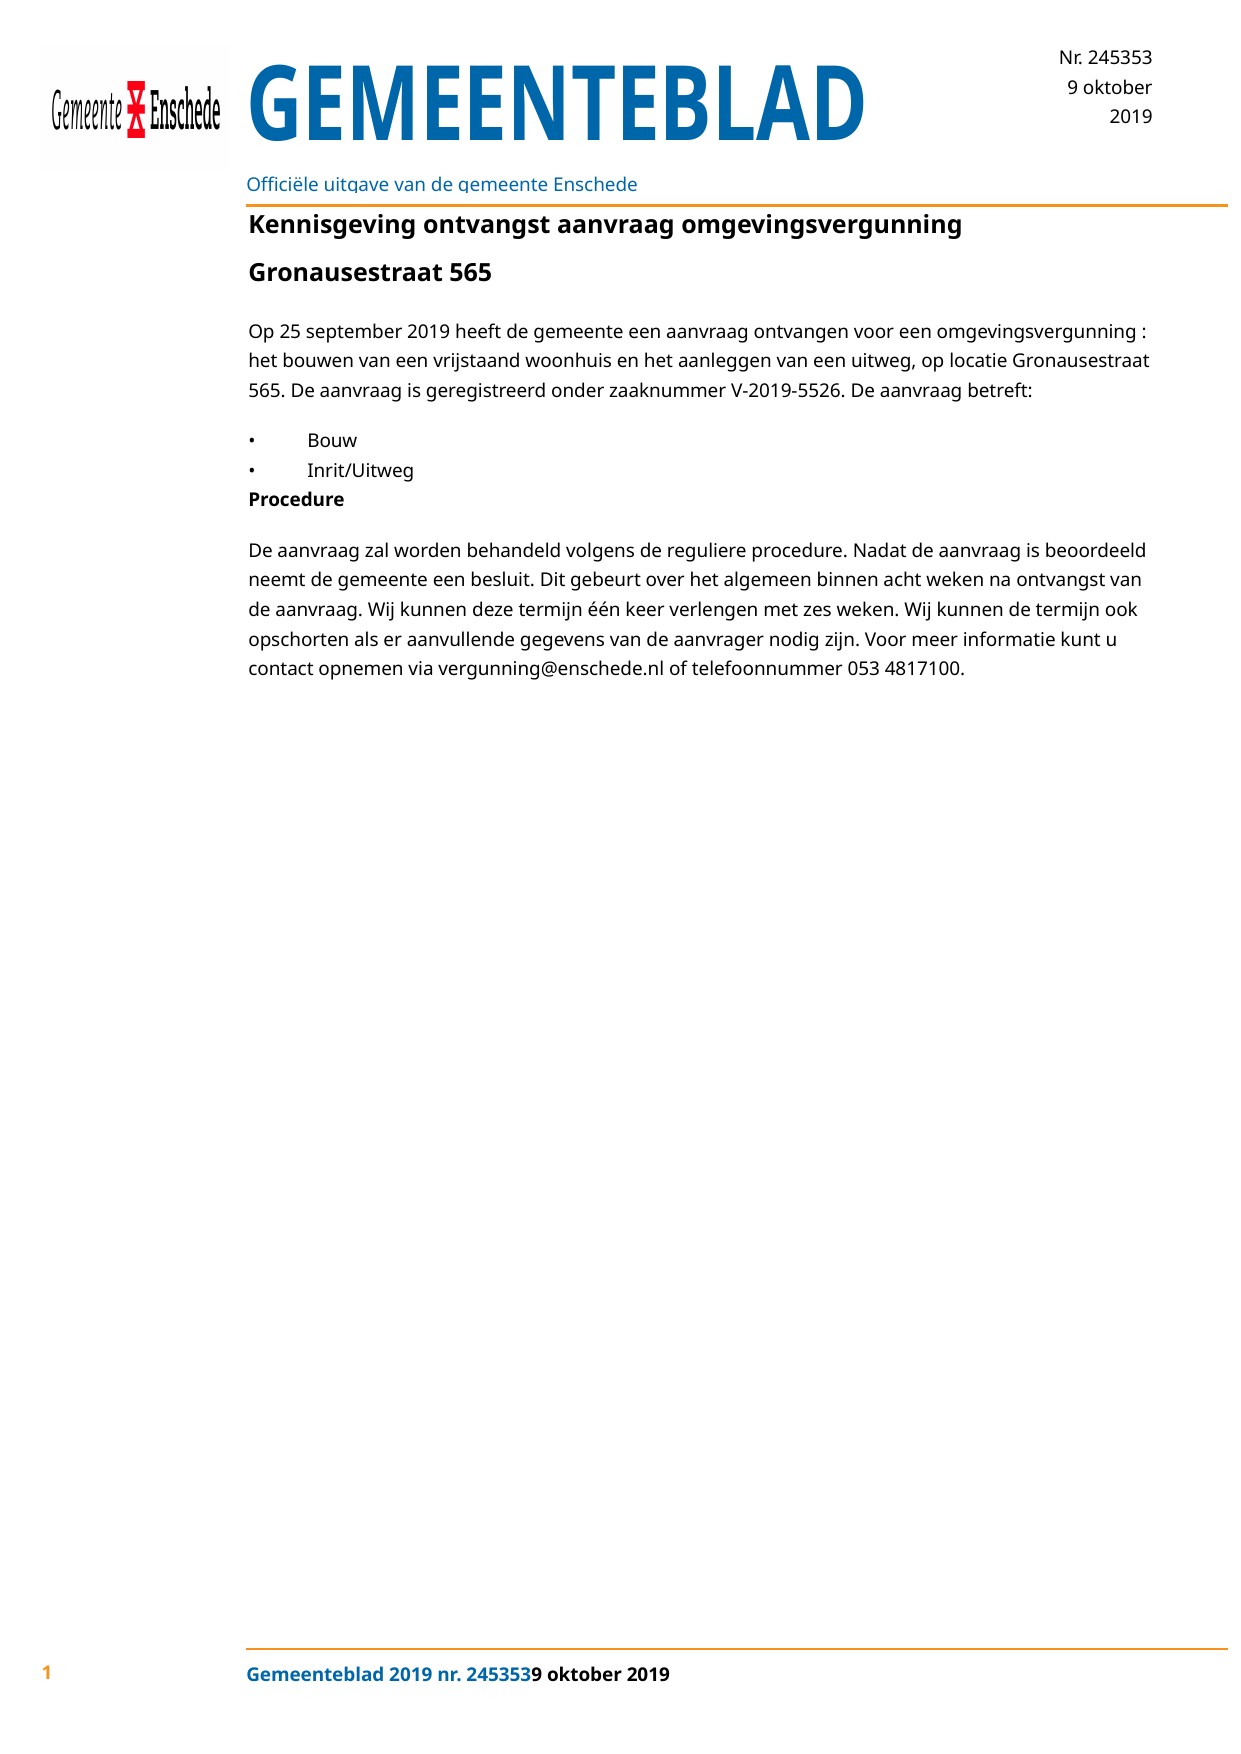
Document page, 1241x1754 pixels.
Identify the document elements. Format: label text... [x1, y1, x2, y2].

text De aanvraag zal worden behandeld volgens de reguliere procedure. Nadat de aanvraag is beoordeeld neemt de gemeente een besluit. Dit gebeurt over het algemeen binnen acht weken na ontvangst van de aanvraag. Wij kunnen deze termijn één keer verlengen met zes weken. Wij kunnen de termijn ook opschorten als er aanvullende gegevens van de aanvrager nodig zijn. Voor meer informatie kunt u contact opnemen via vergunning@enschede.nl of telefoonnummer 053 4817100. [248, 537, 1152, 681]
list Inrit/Uitweg [248, 457, 1152, 483]
text Op 25 september 2019 heeft de gemeente een aanvraag ontvangen voor een omgevingsvergunning : het bouwen van een vrijstaand woonhuis en het aanleggen van een uitweg, op locatie Gronausestraat 565. De aanvraag is geregistreerd onder zaaknummer V-2019-5526. De aanvraag betreft: [248, 318, 1152, 403]
list Bouw [248, 427, 1152, 453]
text Kennisgeving ontvangst aanvraag omgevingsvergunning Gronausestraat 565 [248, 207, 1152, 288]
text Procedure [248, 487, 1152, 512]
picture [41, 47, 231, 172]
